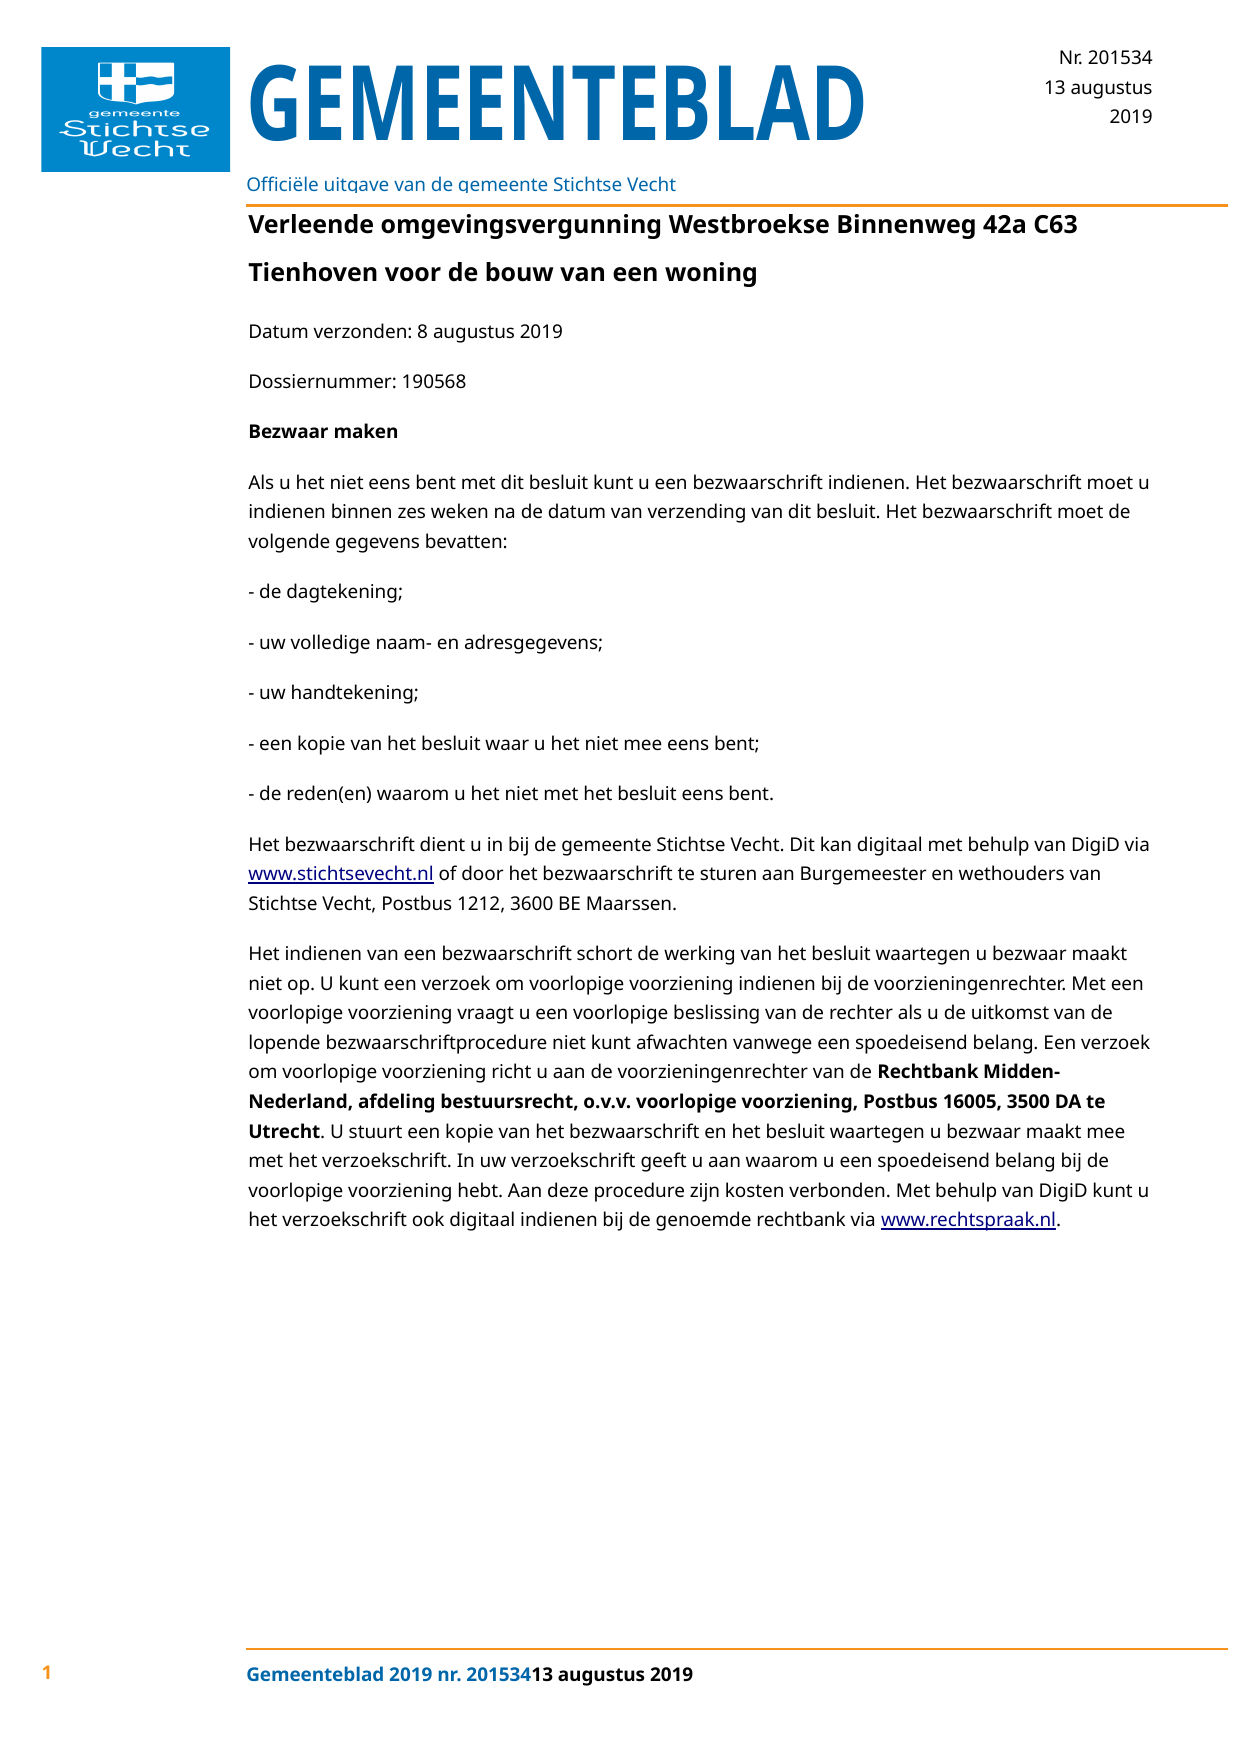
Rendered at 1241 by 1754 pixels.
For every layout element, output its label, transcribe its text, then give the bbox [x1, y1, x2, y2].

text - een kopie van het besluit waar u het niet mee eens bent; [248, 730, 1152, 756]
text Het bezwaarschrift dient u in bij de gemeente Stichtse Vecht. Dit kan digitaal met behulp van DigiD via www.stichtsevecht.nl of door het bezwaarschrift te sturen aan Burgemeester en wethouders van Stichtse Vecht, Postbus 1212, 3600 BE Maarssen. [248, 831, 1152, 916]
text Verleende omgevingsvergunning Westbroekse Binnenweg 42a C63 Tienhoven voor de bouw van een woning [248, 207, 1152, 288]
text Dossiernummer: 190568 [248, 368, 1152, 394]
text Het indienen van een bezwaarschrift schort de werking van het besluit waartegen u bezwaar maakt niet op. U kunt een verzoek om voorlopige voorziening indienen bij de voorzieningenrechter. Met een voorlopige voorziening vraagt u een voorlopige beslissing van de rechter als u de uitkomst van de lopende bezwaarschriftprocedure niet kunt afwachten vanwege een spoedeisend belang. Een verzoek om voorlopige voorziening richt u aan de voorzieningenrechter van de Rechtbank Midden-Nederland, afdeling bestuursrecht, o.v.v. voorlopige voorziening, Postbus 16005, 3500 DA te Utrecht. U stuurt een kopie van het bezwaarschrift en het besluit waartegen u bezwaar maakt mee met het verzoekschrift. In uw verzoekschrift geeft u aan waarom u een spoedeisend belang bij de voorlopige voorziening hebt. Aan deze procedure zijn kosten verbonden. Met behulp van DigiD kunt u het verzoekschrift ook digitaal indienen bij de genoemde rechtbank via www.rechtspraak.nl. [248, 940, 1152, 1232]
text - uw handtekening; [248, 679, 1152, 705]
picture [137, 63, 174, 103]
text - de reden(en) waarom u het niet met het besluit eens bent. [248, 780, 1152, 806]
text Datum verzonden: 8 augustus 2019 [248, 318, 1152, 344]
text Als u het niet eens bent met dit besluit kunt u een bezwaarschrift indienen. Het bezwaarschrift moet u indienen binnen zes weken na de datum van verzending van dit besluit. Het bezwaarschrift moet de volgende gegevens bevatten: [248, 469, 1152, 554]
text - de dagtekening; [248, 579, 1152, 604]
picture [99, 63, 135, 101]
text - uw volledige naam- en adresgegevens; [248, 629, 1152, 655]
text Bezwaar maken [248, 419, 1152, 444]
